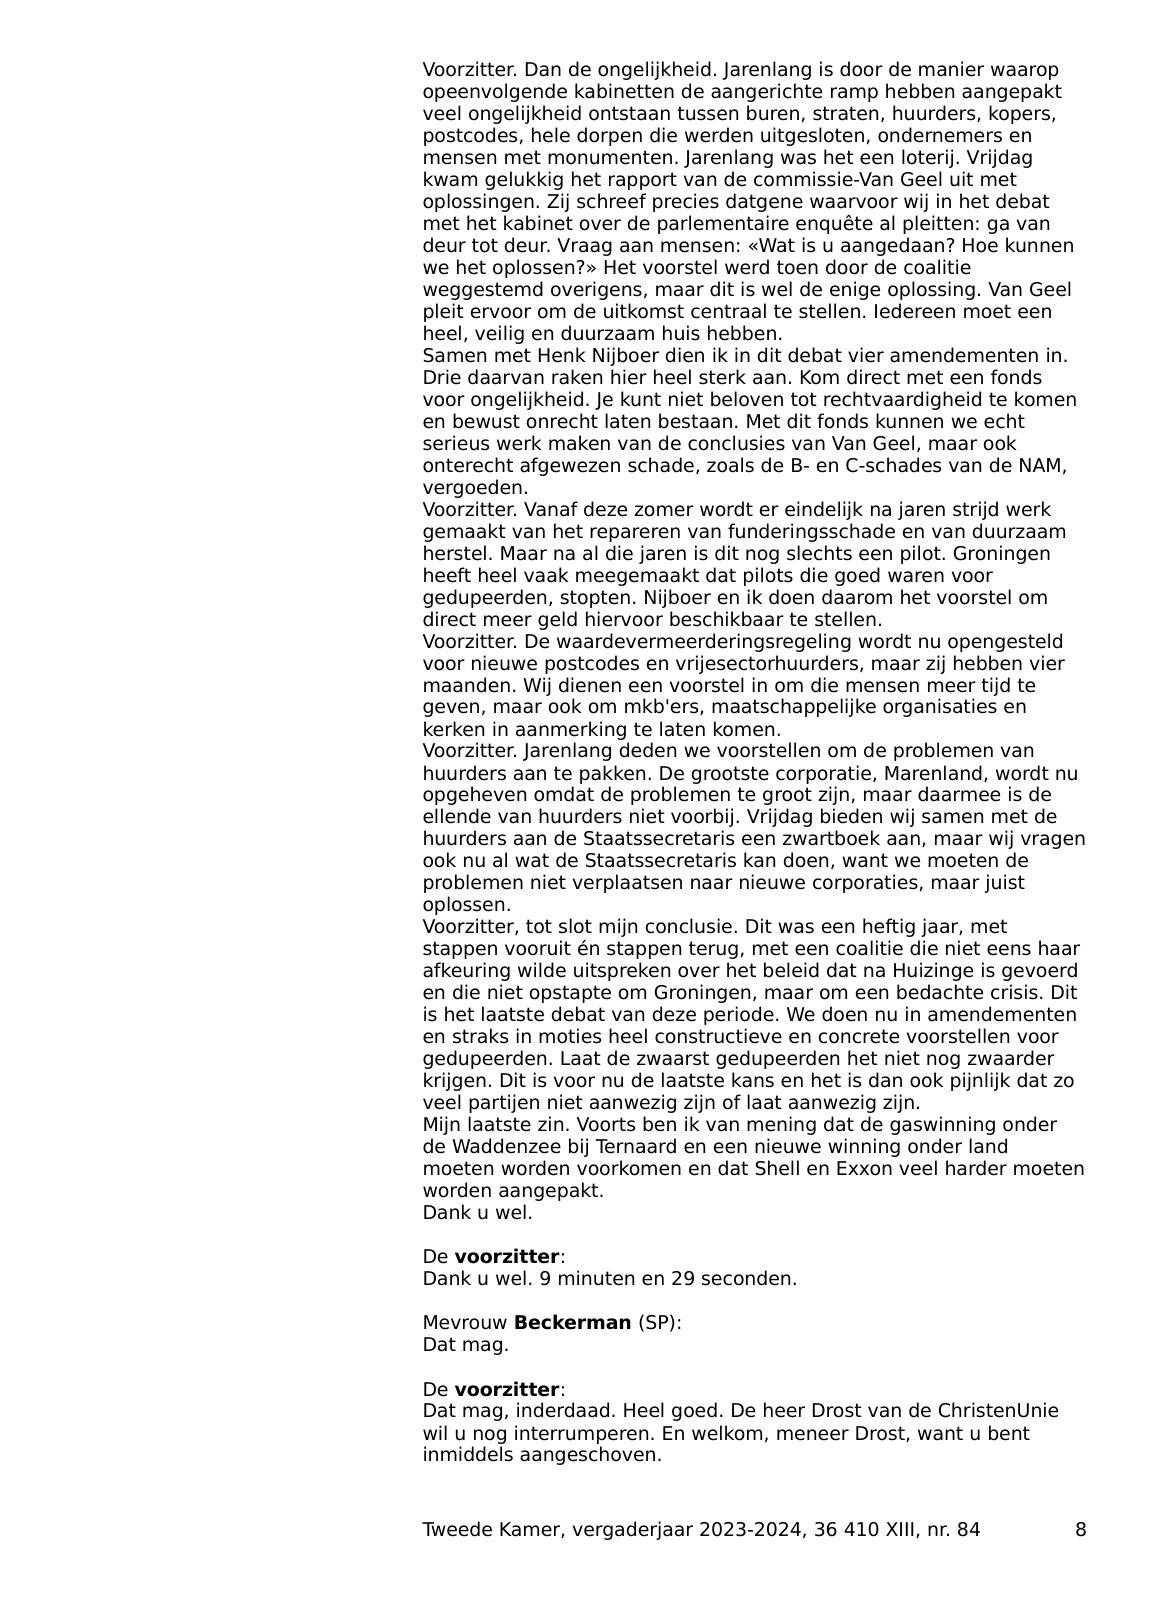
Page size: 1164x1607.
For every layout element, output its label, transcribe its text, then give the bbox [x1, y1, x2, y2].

text Dank u wel. 9 minuten en 29 seconden. [422, 1268, 1087, 1290]
text De voorzitter: [422, 1246, 1087, 1268]
text Dat mag. [422, 1334, 1087, 1356]
text Mevrouw Beckerman (SP): [422, 1312, 1087, 1334]
text Voorzitter. De waardevermeerderingsregeling wordt nu opengesteld voor nieuwe postcodes en vrijesectorhuurders, maar zij hebben vier maanden. Wij dienen een voorstel in om die mensen meer tijd te geven, maar ook om mkb'ers, maatschappelijke organisaties en kerken in aanmerking te laten komen. [422, 631, 1087, 740]
text Dank u wel. [422, 1202, 1087, 1224]
text Voorzitter, tot slot mijn conclusie. Dit was een heftig jaar, met stappen vooruit én stappen terug, met een coalitie die niet eens haar afkeuring wilde uitspreken over het beleid dat na Huizinge is gevoerd en die niet opstapte om Groningen, maar om een bedachte crisis. Dit is het laatste debat van deze periode. We doen nu in amendementen en straks in moties heel constructieve en concrete voorstellen voor gedupeerden. Laat de zwaarst gedupeerden het niet nog zwaarder krijgen. Dit is voor nu de laatste kans en het is dan ook pijnlijk dat zo veel partijen niet aanwezig zijn of laat aanwezig zijn. [422, 916, 1087, 1114]
text Voorzitter. Vanaf deze zomer wordt er eindelijk na jaren strijd werk gemaakt van het repareren van funderingsschade en van duurzaam herstel. Maar na al die jaren is dit nog slechts een pilot. Groningen heeft heel vaak meegemaakt dat pilots die goed waren voor gedupeerden, stopten. Nijboer en ik doen daarom het voorstel om direct meer geld hiervoor beschikbaar te stellen. [422, 499, 1087, 631]
text Mijn laatste zin. Voorts ben ik van mening dat de gaswinning onder de Waddenzee bij Ternaard en een nieuwe winning onder land moeten worden voorkomen en dat Shell en Exxon veel harder moeten worden aangepakt. [422, 1114, 1087, 1202]
text Samen met Henk Nijboer dien ik in dit debat vier amendementen in. Drie daarvan raken hier heel sterk aan. Kom direct met een fonds voor ongelijkheid. Je kunt niet beloven tot rechtvaardigheid te komen en bewust onrecht laten bestaan. Met dit fonds kunnen we echt serieus werk maken van de conclusies van Van Geel, maar ook onterecht afgewezen schade, zoals de B- en C-schades van de NAM, vergoeden. [422, 345, 1087, 499]
text Voorzitter. Dan de ongelijkheid. Jarenlang is door de manier waarop opeenvolgende kabinetten de aangerichte ramp hebben aangepakt veel ongelijkheid ontstaan tussen buren, straten, huurders, kopers, postcodes, hele dorpen die werden uitgesloten, ondernemers en mensen met monumenten. Jarenlang was het een loterij. Vrijdag kwam gelukkig het rapport van de commissie-Van Geel uit met oplossingen. Zij schreef precies datgene waarvoor wij in het debat met het kabinet over de parlementaire enquête al pleitten: ga van deur tot deur. Vraag aan mensen: «Wat is u aangedaan? Hoe kunnen we het oplossen?» Het voorstel werd toen door de coalitie weggestemd overigens, maar dit is wel de enige oplossing. Van Geel pleit ervoor om de uitkomst centraal te stellen. Iedereen moet een heel, veilig en duurzaam huis hebben. [422, 59, 1087, 345]
text De voorzitter: [422, 1378, 1087, 1400]
text Dat mag, inderdaad. Heel goed. De heer Drost van de ChristenUnie wil u nog interrumperen. En welkom, meneer Drost, want u bent inmiddels aangeschoven. [422, 1400, 1087, 1466]
text Voorzitter. Jarenlang deden we voorstellen om de problemen van huurders aan te pakken. De grootste corporatie, Marenland, wordt nu opgeheven omdat de problemen te groot zijn, maar daarmee is de ellende van huurders niet voorbij. Vrijdag bieden wij samen met de huurders aan de Staatssecretaris een zwartboek aan, maar wij vragen ook nu al wat de Staatssecretaris kan doen, want we moeten de problemen niet verplaatsen naar nieuwe corporaties, maar juist oplossen. [422, 740, 1087, 916]
